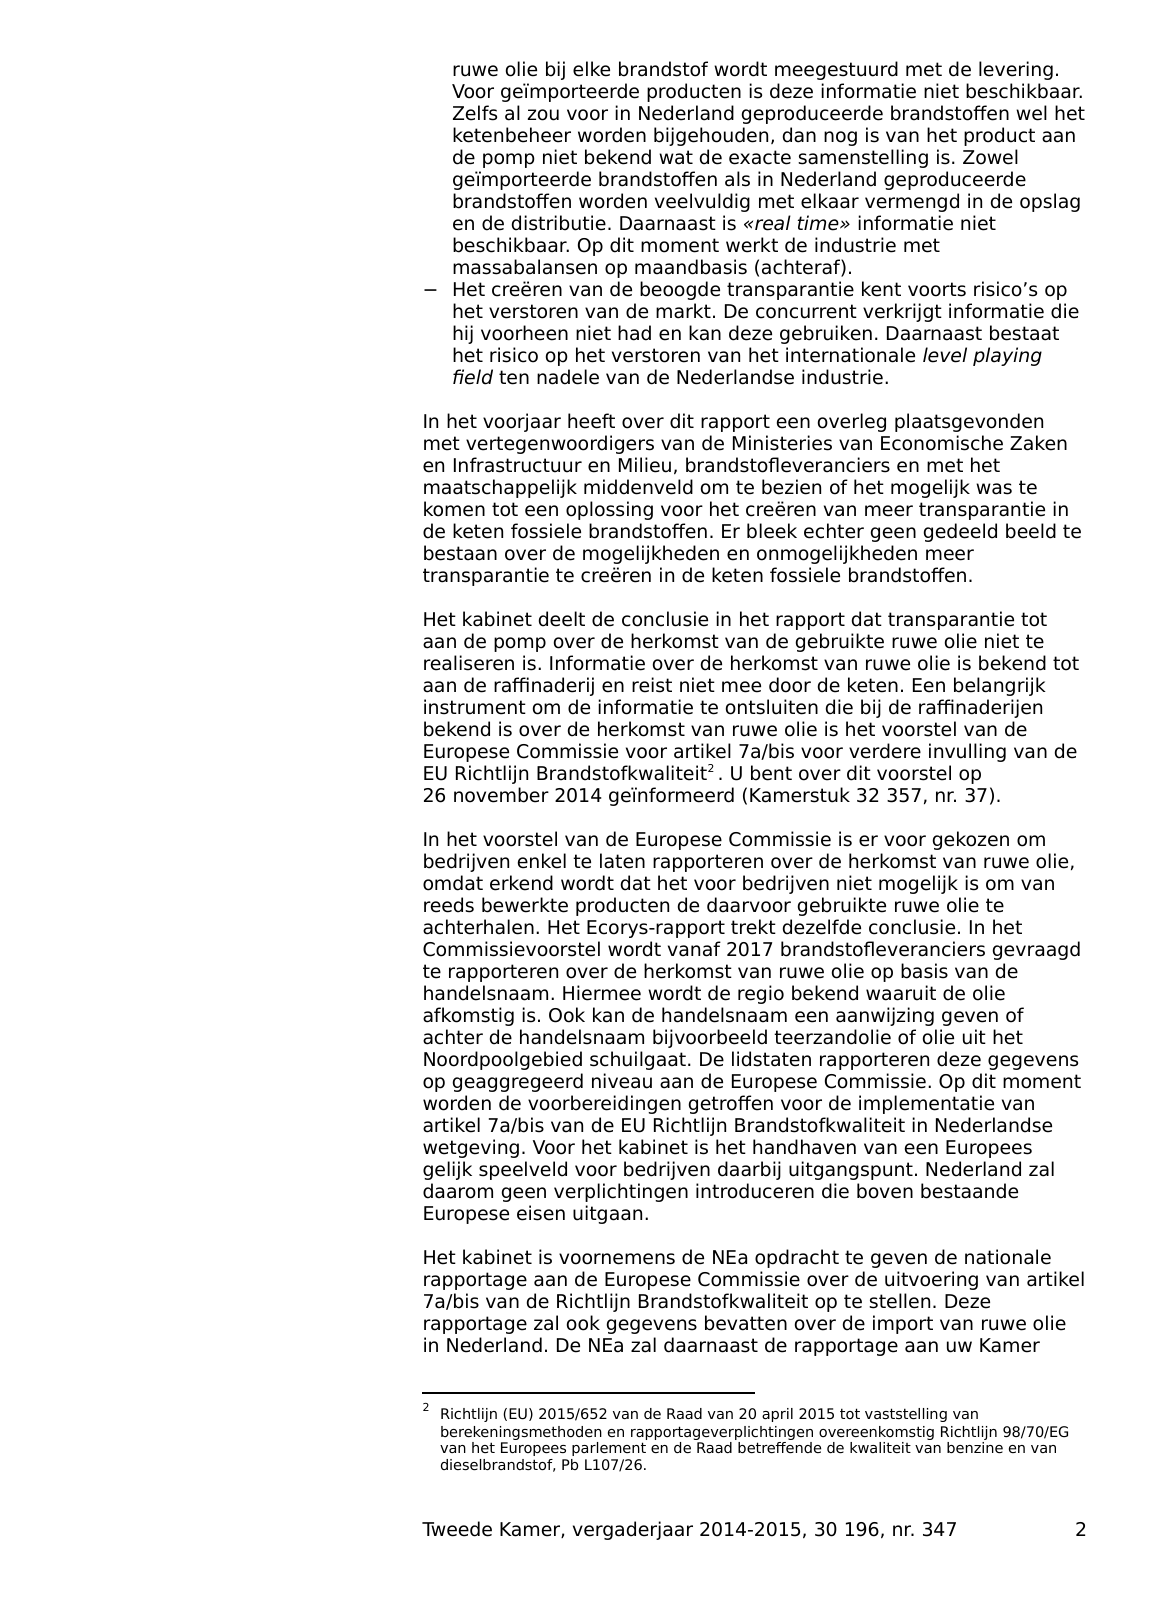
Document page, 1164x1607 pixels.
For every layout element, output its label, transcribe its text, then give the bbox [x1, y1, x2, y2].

text ruwe olie bij elke brandstof wordt meegestuurd met de levering. Voor geïmporteerde producten is deze informatie niet beschikbaar. Zelfs al zou voor in Nederland geproduceerde brandstoffen wel het ketenbeheer worden bijgehouden, dan nog is van het product aan de pomp niet bekend wat de exacte samenstelling is. Zowel geïmporteerde brandstoffen als in Nederland geproduceerde brandstoffen worden veelvuldig met elkaar vermengd in de opslag en de distributie. Daarnaast is «real time» informatie niet beschikbaar. Op dit moment werkt de industrie met massabalansen op maandbasis (achteraf). [422, 59, 1087, 279]
text Richtlijn (EU) 2015/652 van de Raad van 20 april 2015 tot vaststelling van berekeningsmethoden en rapportageverplichtingen overeenkomstig Richtlijn 98/70/EG van het Europees parlement en de Raad betreffende de kwaliteit van benzine en van dieselbrandstof, Pb L107/26. [422, 1402, 1087, 1474]
text In het voorstel van de Europese Commissie is er voor gekozen om bedrijven enkel te laten rapporteren over de herkomst van ruwe olie, omdat erkend wordt dat het voor bedrijven niet mogelijk is om van reeds bewerkte producten de daarvoor gebruikte ruwe olie te achterhalen. Het Ecorys-rapport trekt dezelfde conclusie. In het Commissievoorstel wordt vanaf 2017 brandstofleveranciers gevraagd te rapporteren over de herkomst van ruwe olie op basis van de handelsnaam. Hiermee wordt de regio bekend waaruit de olie afkomstig is. Ook kan de handelsnaam een aanwijzing geven of achter de handelsnaam bijvoorbeeld teerzandolie of olie uit het Noordpoolgebied schuilgaat. De lidstaten rapporteren deze gegevens op geaggregeerd niveau aan de Europese Commissie. Op dit moment worden de voorbereidingen getroffen voor de implementatie van artikel 7a/bis van de EU Richtlijn Brandstofkwaliteit in Nederlandse wetgeving. Voor het kabinet is het handhaven van een Europees gelijk speelveld voor bedrijven daarbij uitgangspunt. Nederland zal daarom geen verplichtingen introduceren die boven bestaande Europese eisen uitgaan. [422, 829, 1087, 1224]
text − Het creëren van de beoogde transparantie kent voorts risico’s op het verstoren van de markt. De concurrent verkrijgt informatie die hij voorheen niet had en kan deze gebruiken. Daarnaast bestaat het risico op het verstoren van het internationale level playing field ten nadele van de Nederlandse industrie. [422, 279, 1087, 389]
text Het kabinet deelt de conclusie in het rapport dat transparantie tot aan de pomp over de herkomst van de gebruikte ruwe olie niet te realiseren is. Informatie over de herkomst van ruwe olie is bekend tot aan de raffinaderij en reist niet mee door de keten. Een belangrijk instrument om de informatie te ontsluiten die bij de raffinaderijen bekend is over de herkomst van ruwe olie is het voorstel van de Europese Commissie voor artikel 7a/bis voor verdere invulling van de EU Richtlijn Brandstofkwaliteit. U bent over dit voorstel op 26 november 2014 geïnformeerd (Kamerstuk 32 357, nr. 37). [422, 609, 1087, 807]
text Het kabinet is voornemens de NEa opdracht te geven de nationale rapportage aan de Europese Commissie over de uitvoering van artikel 7a/bis van de Richtlijn Brandstofkwaliteit op te stellen. Deze rapportage zal ook gegevens bevatten over de import van ruwe olie in Nederland. De NEa zal daarnaast de rapportage aan uw Kamer [422, 1247, 1087, 1357]
text In het voorjaar heeft over dit rapport een overleg plaatsgevonden met vertegenwoordigers van de Ministeries van Economische Zaken en Infrastructuur en Milieu, brandstofleveranciers en met het maatschappelijk middenveld om te bezien of het mogelijk was te komen tot een oplossing voor het creëren van meer transparantie in de keten fossiele brandstoffen. Er bleek echter geen gedeeld beeld te bestaan over de mogelijkheden en onmogelijkheden meer transparantie te creëren in de keten fossiele brandstoffen. [422, 411, 1087, 587]
